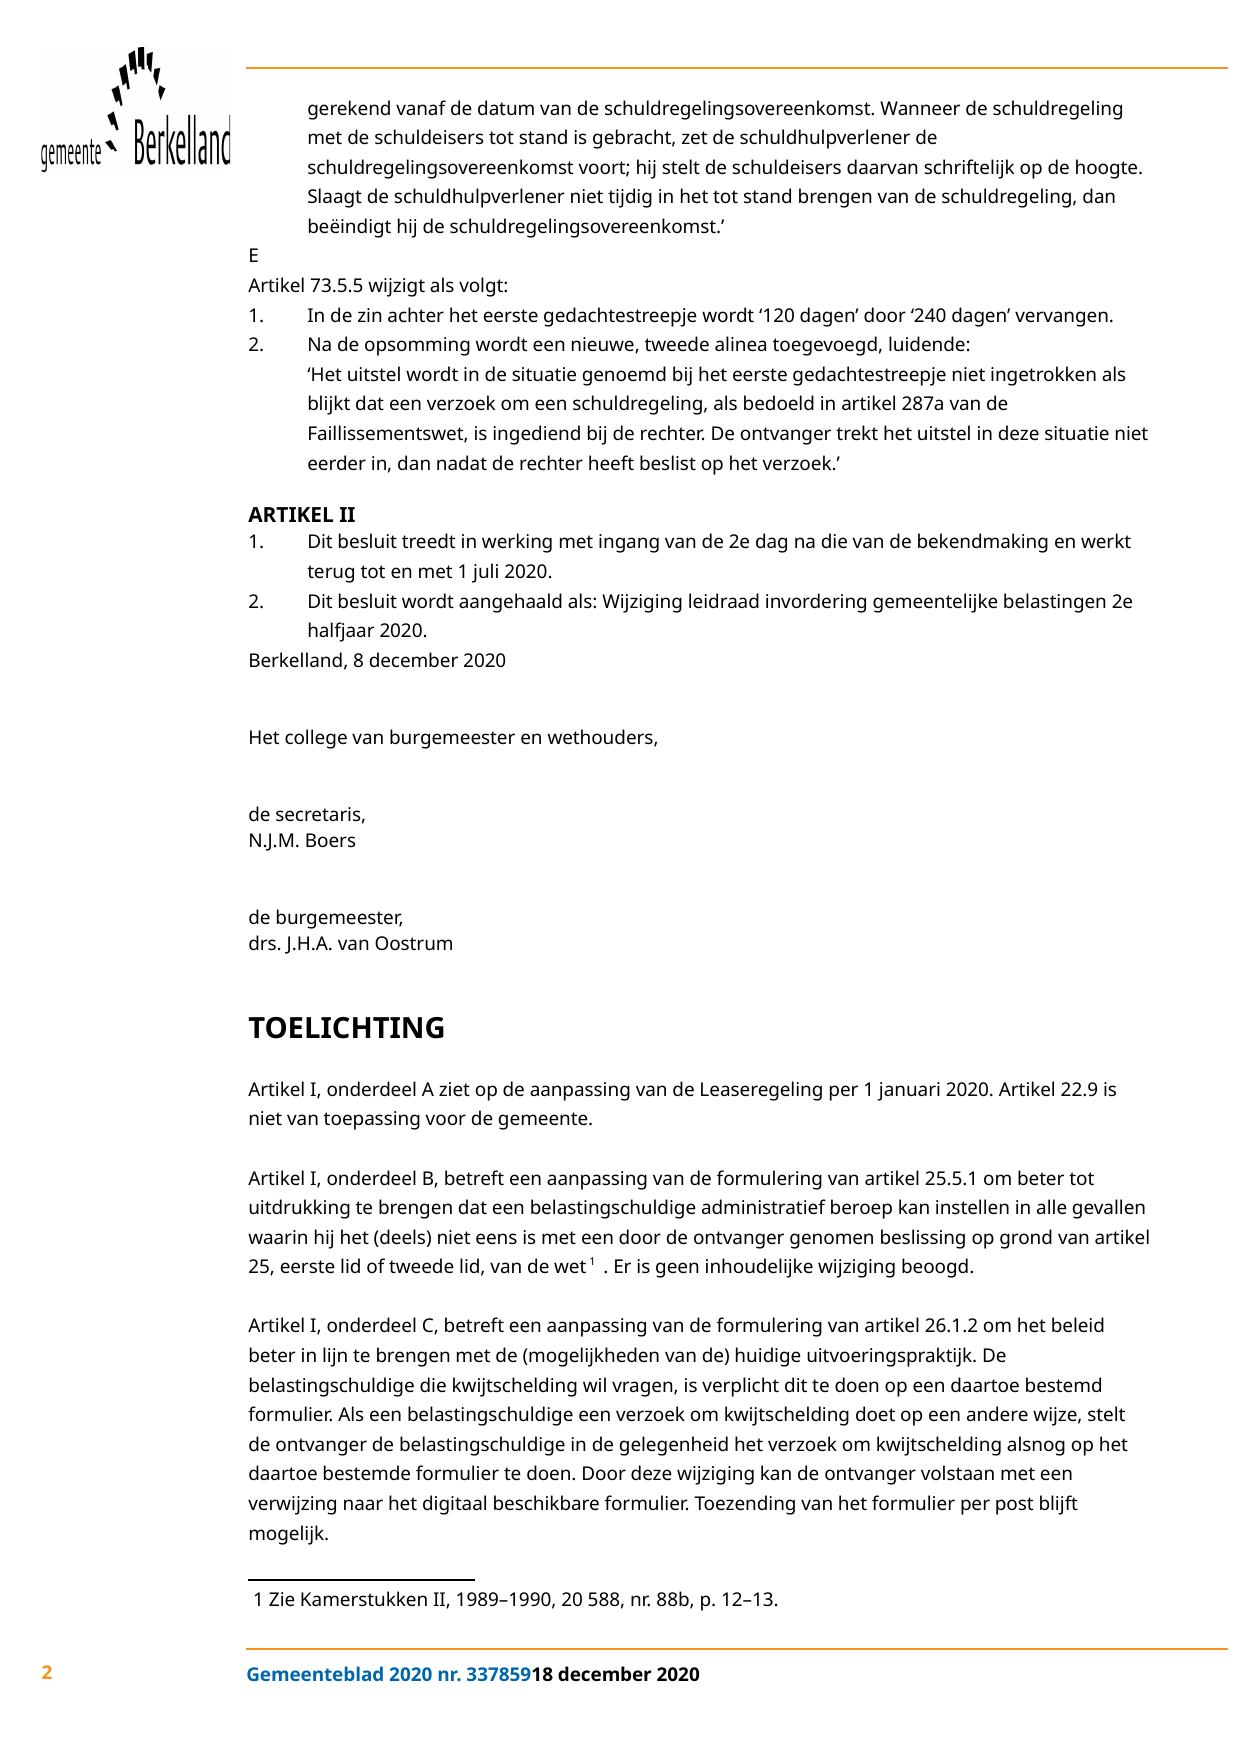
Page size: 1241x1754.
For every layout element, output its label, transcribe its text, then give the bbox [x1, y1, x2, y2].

text N.J.M. Boers [248, 827, 1152, 853]
text ARTIKEL II [248, 500, 1152, 529]
text E [248, 243, 1152, 268]
list Na de opsomming wordt een nieuwe, tweede alinea toegevoegd, luidende: [248, 331, 1152, 357]
text Berkelland, 8 december 2020 [248, 647, 1152, 673]
text Het college van burgemeester en wethouders, [248, 724, 1152, 750]
picture [41, 47, 231, 172]
list gerekend vanaf de datum van de schuldregelingsovereenkomst. Wanneer de schuldregeling met de schuldeisers tot stand is gebracht, zet de schuldhulpverlener de schuldregelingsovereenkomst voort; hij stelt de schuldeisers daarvan schriftelijk op de hoogte. Slaagt de schuldhulpverlener niet tijdig in het tot stand brengen van de schuldregeling, dan beëindigt hij de schuldregelingsovereenkomst.’ [248, 95, 1152, 239]
text Artikel I, onderdeel C, betreft een aanpassing van de formulering van artikel 26.1.2 om het beleid beter in lijn te brengen met de (mogelijkheden van de) huidige uitvoeringspraktijk. De belastingschuldige die kwijtschelding wil vragen, is verplicht dit te doen op een daartoe bestemd formulier. Als een belastingschuldige een verzoek om kwijtschelding doet op een andere wijze, stelt de ontvanger de belastingschuldige in de gelegenheid het verzoek om kwijtschelding alsnog op het daartoe bestemde formulier te doen. Door deze wijziging kan de ontvanger volstaan met een verwijzing naar het digitaal beschikbare formulier. Toezending van het formulier per post blijft mogelijk. [248, 1313, 1152, 1546]
list ‘Het uitstel wordt in de situatie genoemd bij het eerste gedachtestreepje niet ingetrokken als blijkt dat een verzoek om een schuldregeling, als bedoeld in artikel 287a van de Faillissementswet, is ingediend bij de rechter. De ontvanger trekt het uitstel in deze situatie niet eerder in, dan nadat de rechter heeft beslist op het verzoek.’ [248, 361, 1152, 476]
text Artikel I, onderdeel B, betreft een aanpassing van de formulering van artikel 25.5.1 om beter tot uitdrukking te brengen dat een belastingschuldige administratief beroep kan instellen in alle gevallen waarin hij het (deels) niet eens is met een door de ontvanger genomen beslissing op grond van artikel 25, eerste lid of tweede lid, van de wet . Er is geen inhoudelijke wijziging beoogd. [248, 1165, 1152, 1279]
text Artikel I, onderdeel A ziet op de aanpassing van de Leaseregeling per 1 januari 2020. Artikel 22.9 is niet van toepassing voor de gemeente. [248, 1076, 1152, 1131]
text TOELICHTING [248, 1007, 1152, 1047]
text Zie Kamerstukken II, 1989–1990, 20 588, nr. 88b, p. 12–13. [248, 1586, 1152, 1612]
list In de zin achter het eerste gedachtestreepje wordt ‘120 dagen’ door ‘240 dagen’ vervangen. [248, 302, 1152, 328]
text de secretaris, [248, 801, 1152, 827]
text de burgemeester, [248, 904, 1152, 930]
list Dit besluit wordt aangehaald als: Wijziging leidraad invordering gemeentelijke belastingen 2e halfjaar 2020. [248, 588, 1152, 643]
list Dit besluit treedt in werking met ingang van de 2e dag na die van de bekendmaking en werkt terug tot en met 1 juli 2020. [248, 529, 1152, 584]
text Artikel 73.5.5 wijzigt als volgt: [248, 272, 1152, 298]
text drs. J.H.A. van Oostrum [248, 930, 1152, 956]
